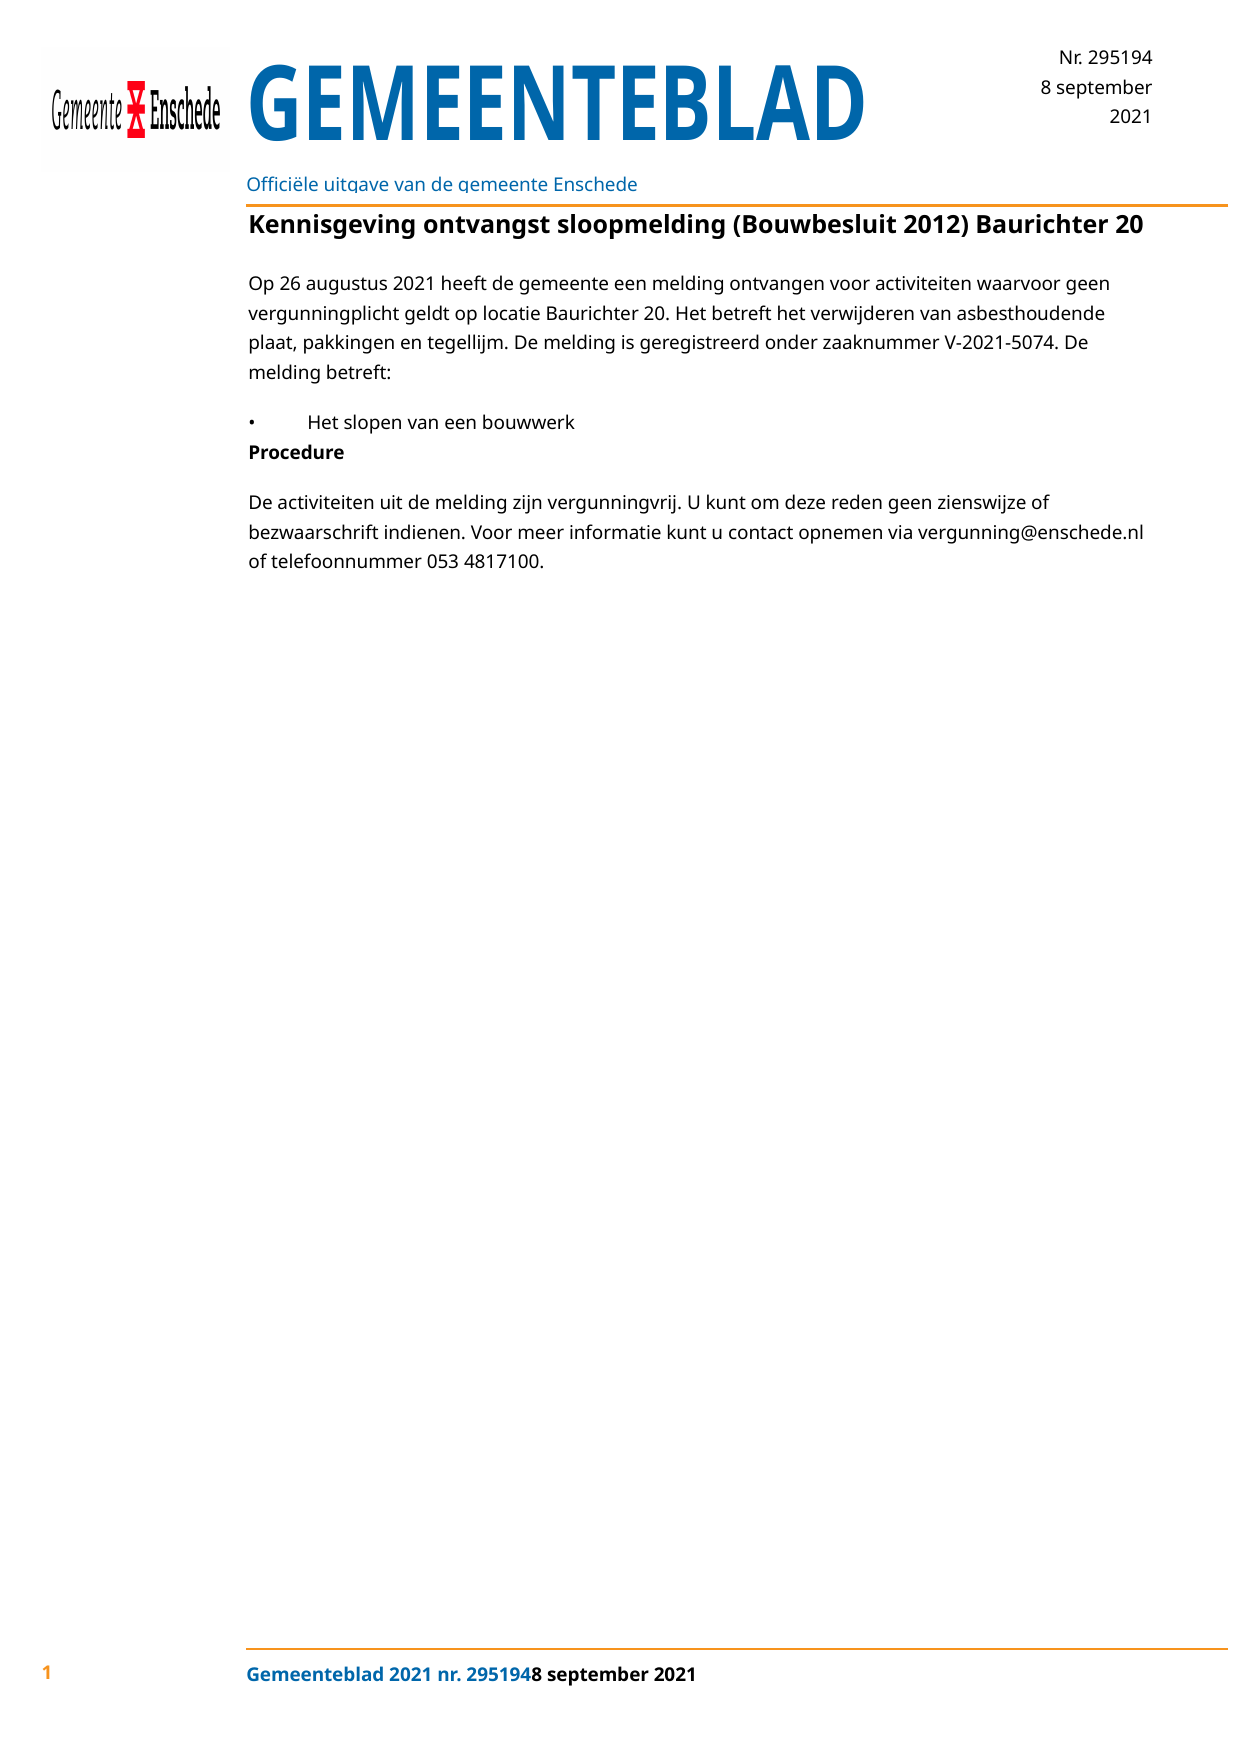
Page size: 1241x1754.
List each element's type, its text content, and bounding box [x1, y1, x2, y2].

text Procedure [248, 439, 1152, 465]
text De activiteiten uit de melding zijn vergunningvrij. U kunt om deze reden geen zienswijze of bezwaarschrift indienen. Voor meer informatie kunt u contact opnemen via vergunning@enschede.nl of telefoonnummer 053 4817100. [248, 489, 1152, 574]
picture [41, 47, 231, 172]
text Op 26 augustus 2021 heeft de gemeente een melding ontvangen voor activiteiten waarvoor geen vergunningplicht geldt op locatie Baurichter 20. Het betreft het verwijderen van asbesthoudende plaat, pakkingen en tegellijm. De melding is geregistreerd onder zaaknummer V-2021-5074. De melding betreft: [248, 270, 1152, 385]
text Kennisgeving ontvangst sloopmelding (Bouwbesluit 2012) Baurichter 20 [248, 207, 1152, 241]
list Het slopen van een bouwwerk [248, 409, 1152, 435]
